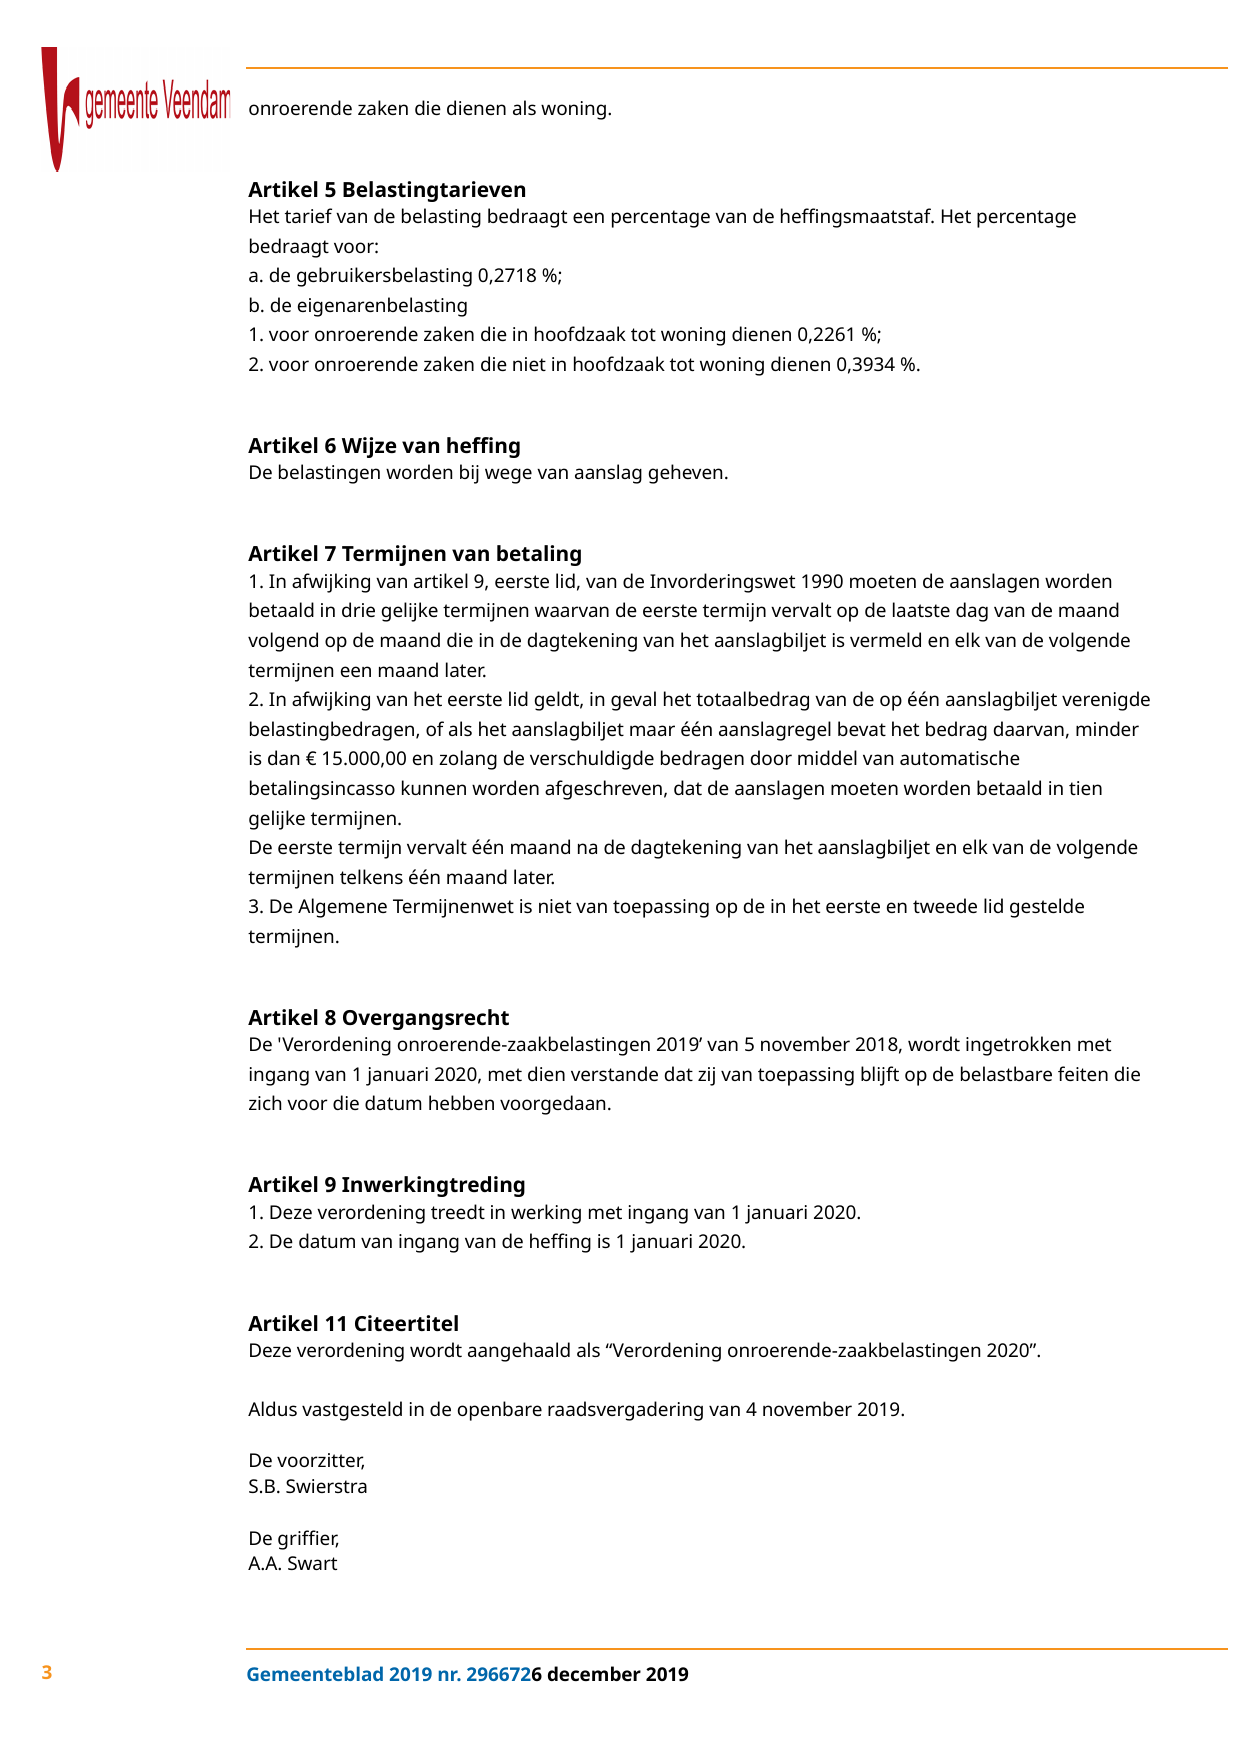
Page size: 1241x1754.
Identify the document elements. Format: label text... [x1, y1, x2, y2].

text De belastingen worden bij wege van aanslag geheven. [248, 459, 1152, 485]
text De griffier, [248, 1525, 1152, 1551]
text a. de gebruikersbelasting 0,2718 %; [248, 262, 1152, 288]
text 2. voor onroerende zaken die niet in hoofdzaak tot woning dienen 0,3934 %. [248, 351, 1152, 377]
text S.B. Swierstra [248, 1473, 1152, 1499]
text A.A. Swart [248, 1551, 1152, 1576]
text 1. In afwijking van artikel 9, eerste lid, van de Invorderingswet 1990 moeten de aanslagen worden betaald in drie gelijke termijnen waarvan de eerste termijn vervalt op de laatste dag van de maand volgend op de maand die in de dagtekening van het aanslagbiljet is vermeld en elk van de volgende termijnen een maand later. [248, 568, 1152, 682]
text De eerste termijn vervalt één maand na de dagtekening van het aanslagbiljet en elk van de volgende termijnen telkens één maand later. [248, 834, 1152, 889]
text Aldus vastgesteld in de openbare raadsvergadering van 4 november 2019. [248, 1396, 1152, 1422]
text Artikel 9 Inwerkingtreding [248, 1171, 1152, 1199]
text 1. voor onroerende zaken die in hoofdzaak tot woning dienen 0,2261 %; [248, 322, 1152, 347]
text De voorzitter, [248, 1448, 1152, 1473]
text b. de eigenarenbelasting [248, 292, 1152, 318]
text Artikel 7 Termijnen van betaling [248, 539, 1152, 568]
text Het tarief van de belasting bedraagt een percentage van de heffingsmaatstaf. Het percentage bedraagt voor: [248, 203, 1152, 258]
text De 'Verordening onroerende-zaakbelastingen 2019’ van 5 november 2018, wordt ingetrokken met ingang van 1 januari 2020, met dien verstande dat zij van toepassing blijft op de belastbare feiten die zich voor die datum hebben voorgedaan. [248, 1031, 1152, 1116]
text Artikel 6 Wijze van heffing [248, 431, 1152, 459]
text 2. De datum van ingang van de heffing is 1 januari 2020. [248, 1229, 1152, 1254]
text Deze verordening wordt aangehaald als “Verordening onroerende-zaakbelastingen 2020”. [248, 1337, 1152, 1363]
text Artikel 5 Belastingtarieven [248, 175, 1152, 203]
text 1. Deze verordening treedt in werking met ingang van 1 januari 2020. [248, 1199, 1152, 1225]
text onroerende zaken die dienen als woning. [248, 95, 1152, 121]
text Artikel 8 Overgangsrecht [248, 1003, 1152, 1031]
picture [41, 47, 231, 172]
text 3. De Algemene Termijnenwet is niet van toepassing op de in het eerste en tweede lid gestelde termijnen. [248, 893, 1152, 949]
text 2. In afwijking van het eerste lid geldt, in geval het totaalbedrag van de op één aanslagbiljet verenigde belastingbedragen, of als het aanslagbiljet maar één aanslagregel bevat het bedrag daarvan, minder is dan € 15.000,00 en zolang de verschuldigde bedragen door middel van automatische betalingsincasso kunnen worden afgeschreven, dat de aanslagen moeten worden betaald in tien gelijke termijnen. [248, 686, 1152, 830]
text Artikel 11 Citeertitel [248, 1309, 1152, 1337]
